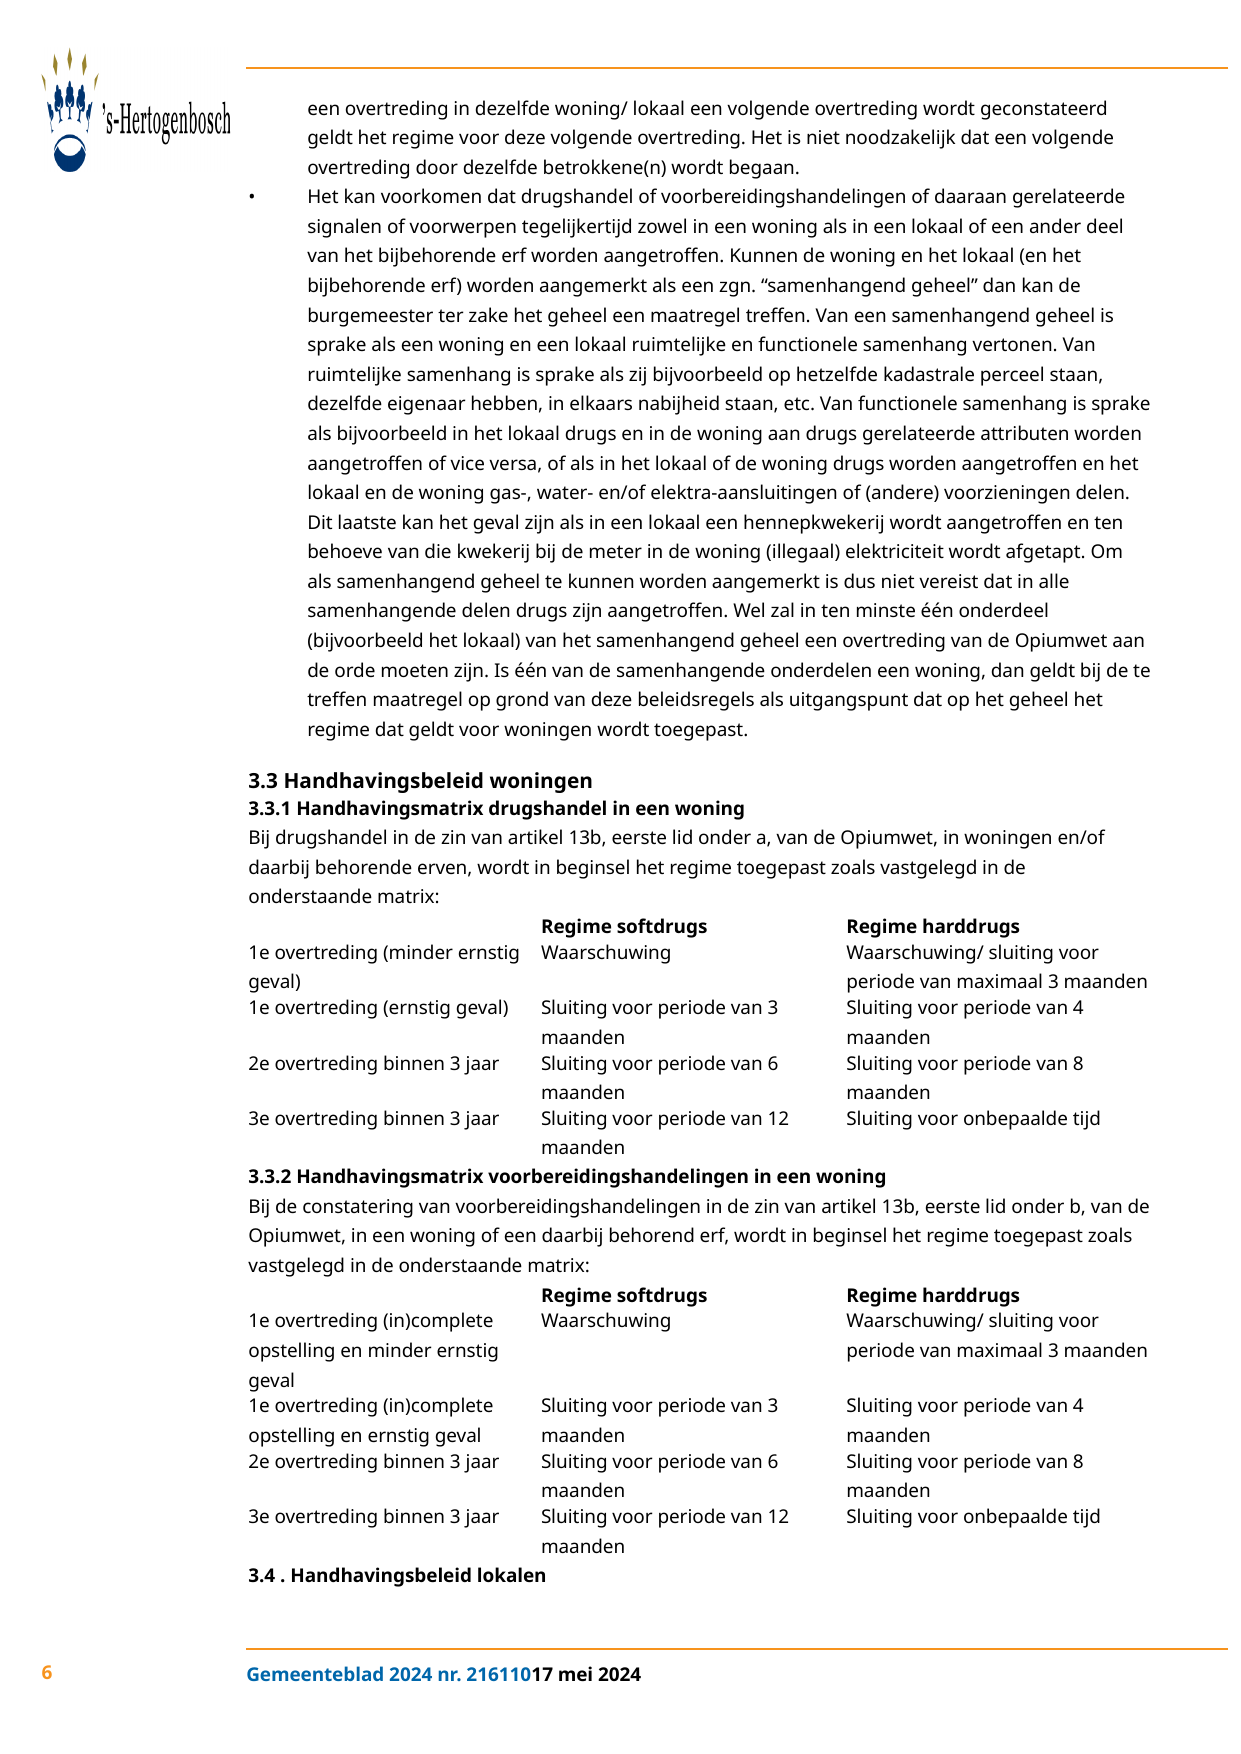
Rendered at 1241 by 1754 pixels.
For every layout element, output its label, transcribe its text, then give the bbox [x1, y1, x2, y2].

table_cell Sluiting voor periode van 4 maanden [846, 994, 1152, 1050]
picture [41, 47, 231, 172]
table_header Regime softdrugs [541, 1282, 846, 1308]
table_cell Sluiting voor periode van 4 maanden [846, 1393, 1152, 1448]
table_cell 1e overtreding (in)complete opstelling en minder ernstig geval [248, 1308, 541, 1393]
text 3.4 . Handhavingsbeleid lokalen [248, 1562, 1152, 1587]
table_cell Sluiting voor periode van 3 maanden [541, 994, 846, 1050]
list Het kan voorkomen dat drugshandel of voorbereidingshandelingen of daaraan gerelateerde signalen of voorwerpen tegelijkertijd zowel in een woning als in een lokaal of een ander deel van het bijbehorende erf worden aangetroffen. Kunnen de woning en het lokaal (en het bijbehorende erf) worden aangemerkt als een zgn. “samenhangend geheel” dan kan de burgemeester ter zake het geheel een maatregel treffen. Van een samenhangend geheel is sprake als een woning en een lokaal ruimtelijke en functionele samenhang vertonen. Van ruimtelijke samenhang is sprake als zij bijvoorbeeld op hetzelfde kadastrale perceel staan, dezelfde eigenaar hebben, in elkaars nabijheid staan, etc. Van functionele samenhang is sprake als bijvoorbeeld in het lokaal drugs en in de woning aan drugs gerelateerde attributen worden aangetroffen of vice versa, of als in het lokaal of de woning drugs worden aangetroffen en het lokaal en de woning gas-, water- en/of elektra-aansluitingen of (andere) voorzieningen delen. Dit laatste kan het geval zijn als in een lokaal een hennepkwekerij wordt aangetroffen en ten behoeve van die kwekerij bij de meter in de woning (illegaal) elektriciteit wordt afgetapt. Om als samenhangend geheel te kunnen worden aangemerkt is dus niet vereist dat in alle samenhangende delen drugs zijn aangetroffen. Wel zal in ten minste één onderdeel (bijvoorbeeld het lokaal) van het samenhangend geheel een overtreding van de Opiumwet aan de orde moeten zijn. Is één van de samenhangende onderdelen een woning, dan geldt bij de te treffen maatregel op grond van deze beleidsregels als uitgangspunt dat op het geheel het regime dat geldt voor woningen wordt toegepast. [248, 183, 1152, 742]
table_cell Sluiting voor periode van 12 maanden [541, 1105, 846, 1160]
table_cell Sluiting voor periode van 12 maanden [541, 1503, 846, 1558]
text 3.3 Handhavingsbeleid woningen [248, 766, 1152, 795]
table_cell Waarschuwing/ sluiting voor periode van maximaal 3 maanden [846, 939, 1152, 994]
table_cell Sluiting voor periode van 8 maanden [846, 1050, 1152, 1105]
table_cell Sluiting voor periode van 6 maanden [541, 1050, 846, 1105]
table_header [248, 1282, 541, 1308]
table_cell 1e overtreding (minder ernstig geval) [248, 939, 541, 994]
table_cell Waarschuwing [541, 1308, 846, 1393]
text Bij de constatering van voorbereidingshandelingen in de zin van artikel 13b, eerste lid onder b, van de Opiumwet, in een woning of een daarbij behorend erf, wordt in beginsel het regime toegepast zoals vastgelegd in de onderstaande matrix: [248, 1193, 1152, 1278]
table_cell 3e overtreding binnen 3 jaar [248, 1503, 541, 1558]
text Bij drugshandel in de zin van artikel 13b, eerste lid onder a, van de Opiumwet, in woningen en/of daarbij behorende erven, wordt in beginsel het regime toegepast zoals vastgelegd in de onderstaande matrix: [248, 824, 1152, 909]
text 3.3.2 Handhavingsmatrix voorbereidingshandelingen in een woning [248, 1163, 1152, 1189]
list een overtreding in dezelfde woning/ lokaal een volgende overtreding wordt geconstateerd geldt het regime voor deze volgende overtreding. Het is niet noodzakelijk dat een volgende overtreding door dezelfde betrokkene(n) wordt begaan. [248, 95, 1152, 180]
table_cell 2e overtreding binnen 3 jaar [248, 1448, 541, 1503]
table_header Regime softdrugs [541, 913, 846, 939]
table_cell Waarschuwing/ sluiting voor periode van maximaal 3 maanden [846, 1308, 1152, 1393]
table_cell 1e overtreding (in)complete opstelling en ernstig geval [248, 1393, 541, 1448]
table_cell Sluiting voor periode van 3 maanden [541, 1393, 846, 1448]
table_header Regime harddrugs [846, 1282, 1152, 1308]
table_cell 1e overtreding (ernstig geval) [248, 994, 541, 1050]
text 3.3.1 Handhavingsmatrix drugshandel in een woning [248, 795, 1152, 821]
table_cell 3e overtreding binnen 3 jaar [248, 1105, 541, 1160]
table_cell Sluiting voor onbepaalde tijd [846, 1503, 1152, 1558]
table_cell Sluiting voor periode van 8 maanden [846, 1448, 1152, 1503]
table_cell Waarschuwing [541, 939, 846, 994]
table_header [248, 913, 541, 939]
table_header Regime harddrugs [846, 913, 1152, 939]
table_cell Sluiting voor onbepaalde tijd [846, 1105, 1152, 1160]
table_cell Sluiting voor periode van 6 maanden [541, 1448, 846, 1503]
table_cell 2e overtreding binnen 3 jaar [248, 1050, 541, 1105]
